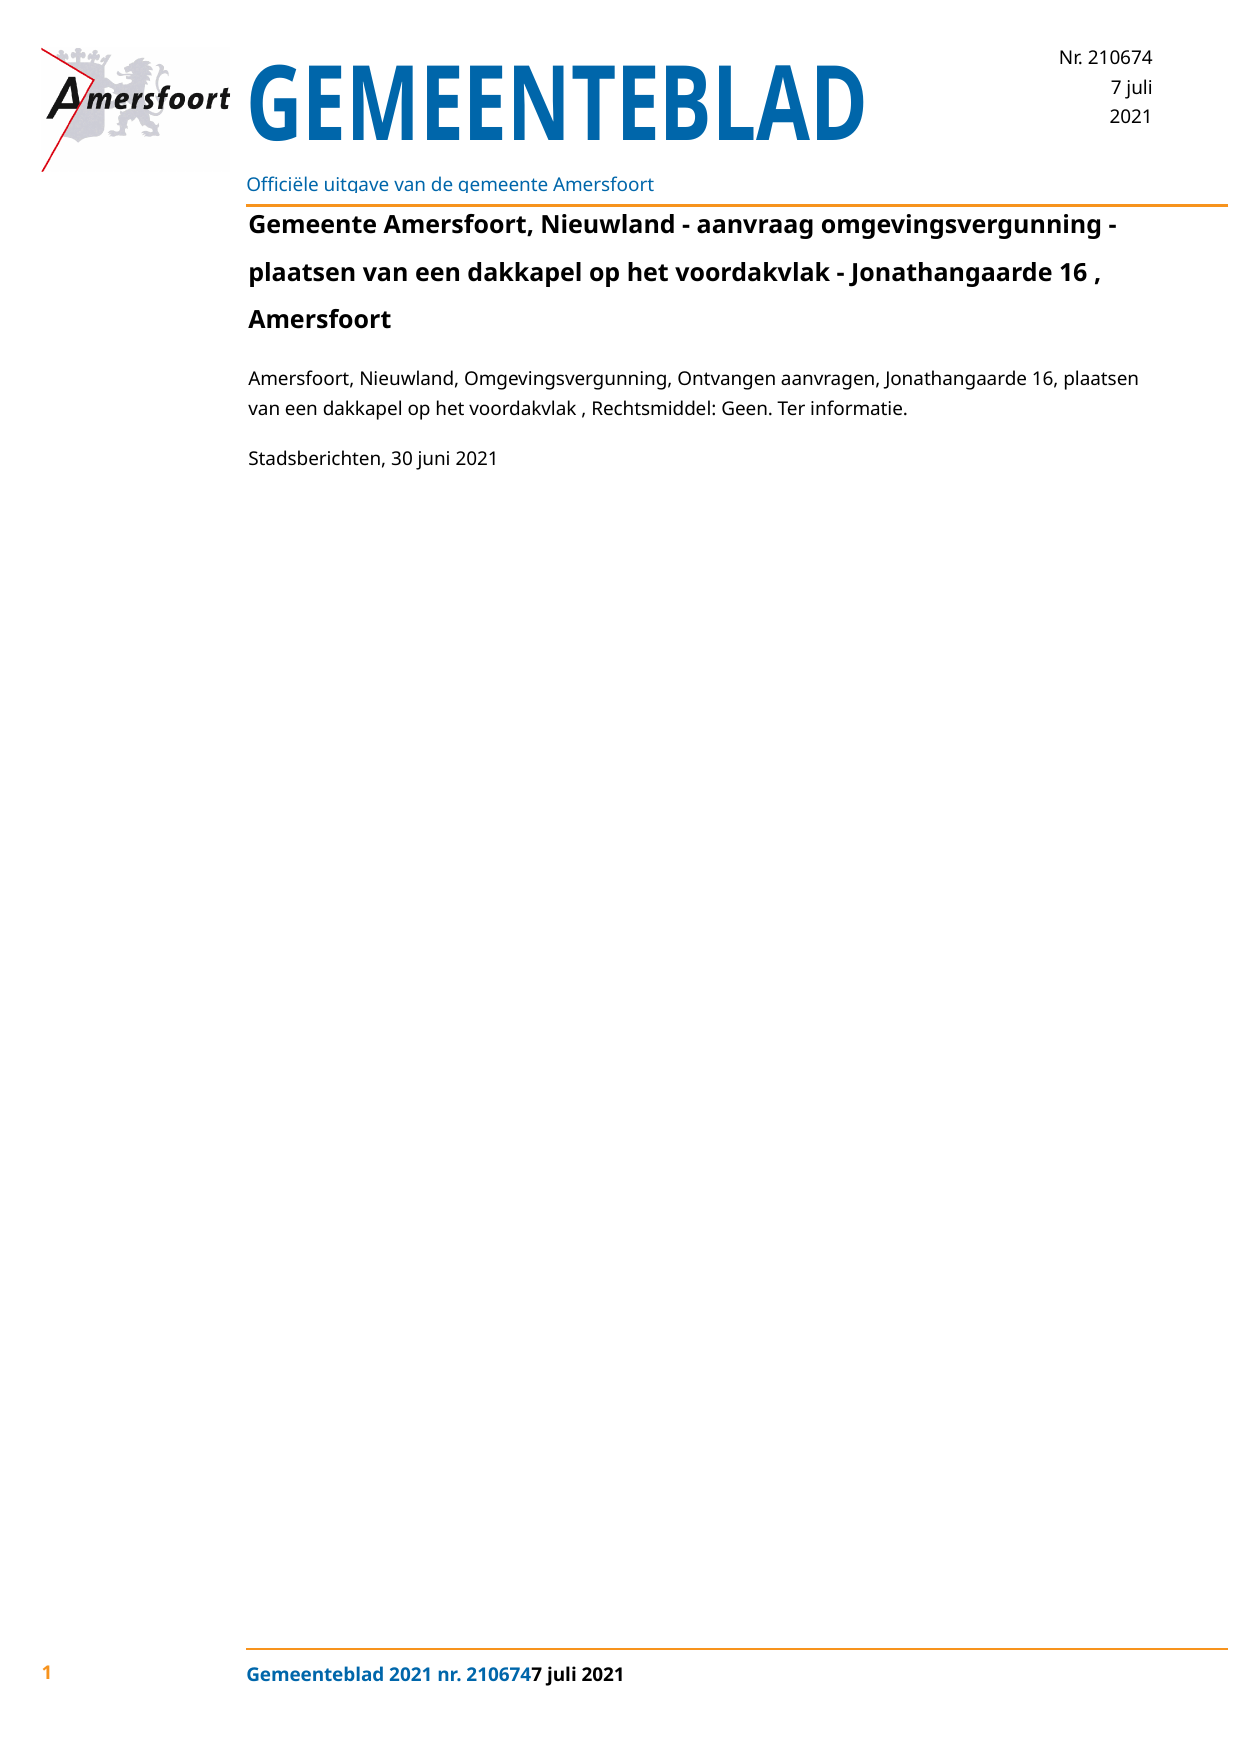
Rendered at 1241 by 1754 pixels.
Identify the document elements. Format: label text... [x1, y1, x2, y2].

text Amersfoort, Nieuwland, Omgevingsvergunning, Ontvangen aanvragen, Jonathangaarde 16, plaatsen van een dakkapel op het voordakvlak , Rechtsmiddel: Geen. Ter informatie. [248, 366, 1152, 421]
text Gemeente Amersfoort, Nieuwland - aanvraag omgevingsvergunning - plaatsen van een dakkapel op het voordakvlak - Jonathangaarde 16 , Amersfoort [248, 207, 1152, 336]
picture [41, 47, 231, 172]
text Stadsberichten, 30 juni 2021 [248, 446, 1152, 471]
